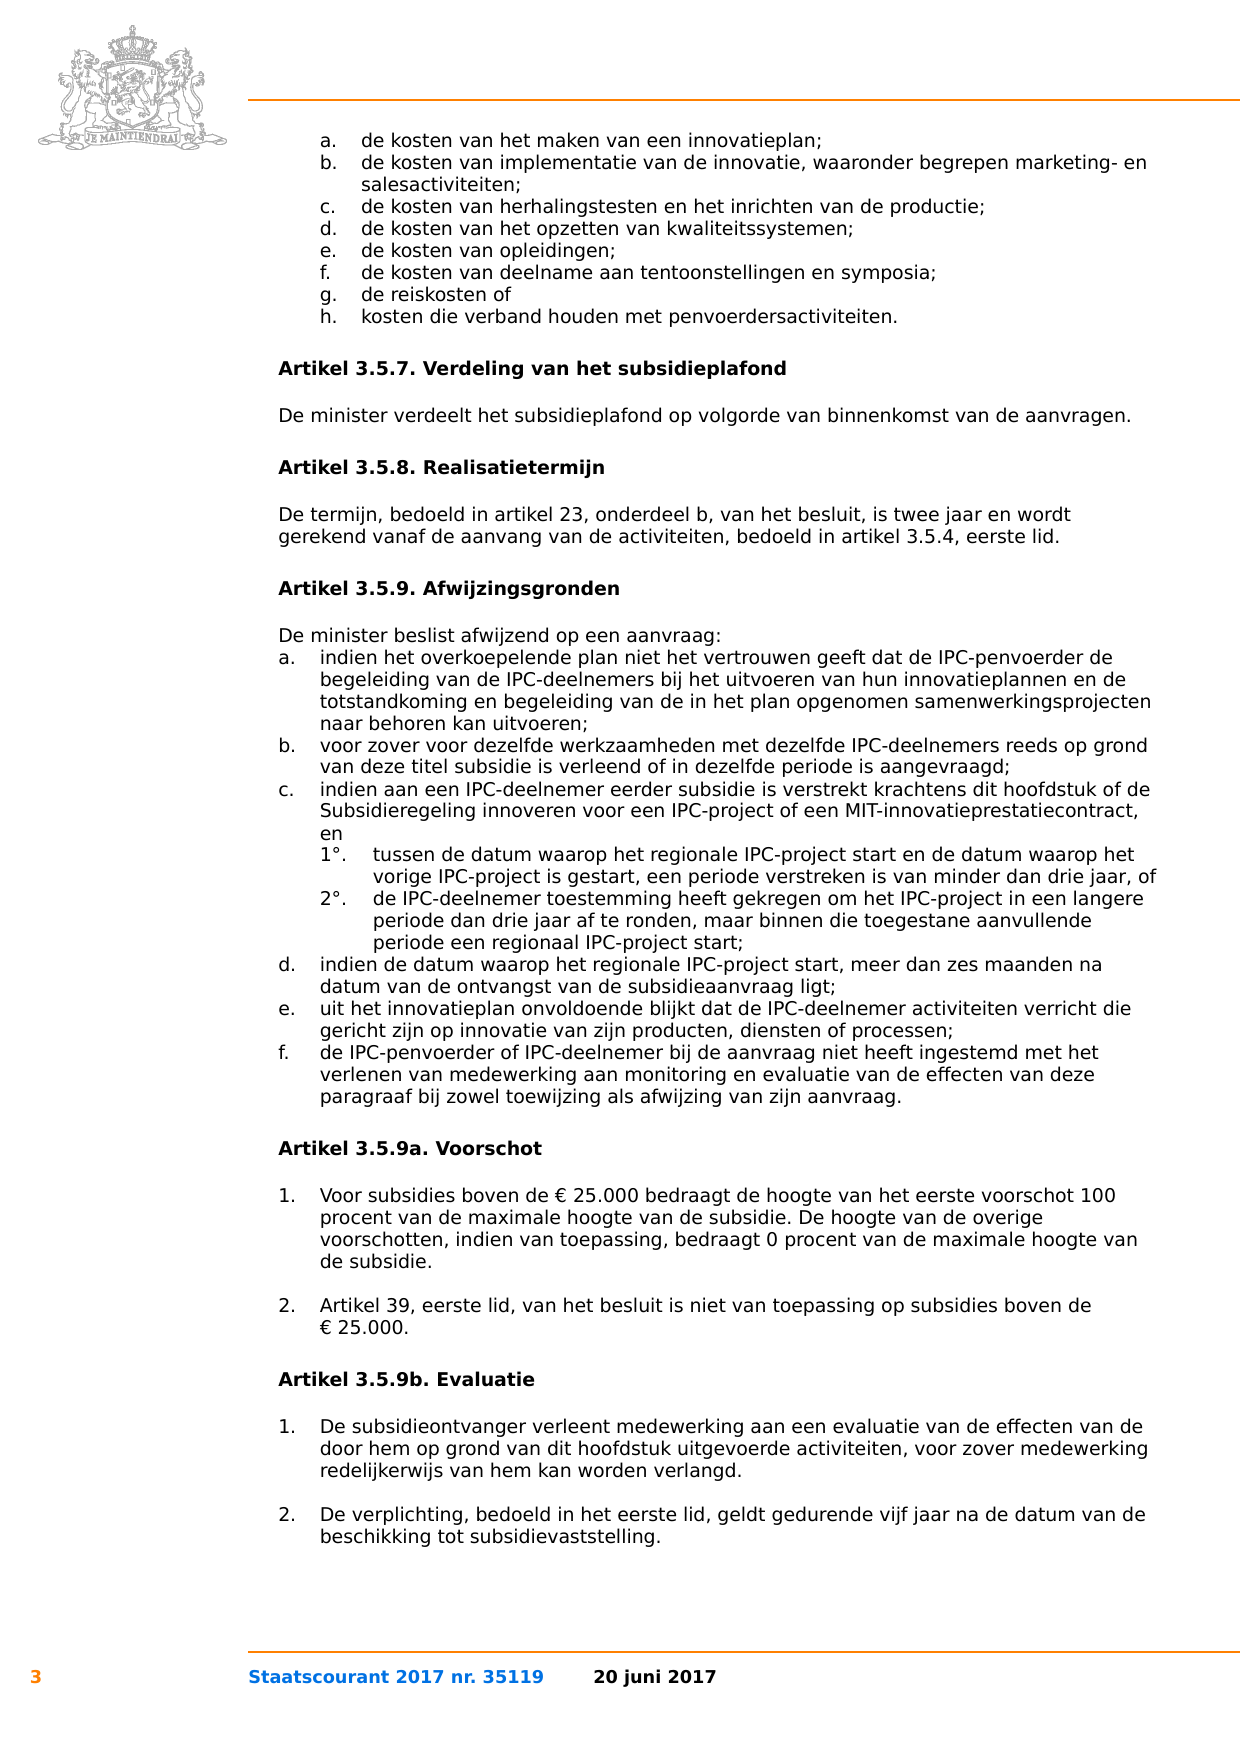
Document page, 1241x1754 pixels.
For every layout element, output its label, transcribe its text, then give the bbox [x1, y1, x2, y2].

subtitle Artikel 3.5.9b. Evaluatie [278, 1369, 1163, 1391]
picture [38, 25, 227, 150]
text a. de kosten van het maken van een innovatieplan; [319, 130, 1163, 152]
text d. indien de datum waarop het regionale IPC-project start, meer dan zes maanden na datum van de ontvangst van de subsidieaanvraag ligt; [278, 954, 1163, 998]
text De minister beslist afwijzend op een aanvraag: [278, 624, 1163, 647]
text 2°. de IPC-deelnemer toestemming heeft gekregen om het IPC-project in een langere periode dan drie jaar af te ronden, maar binnen die toegestane aanvullende periode een regionaal IPC-project start; [319, 888, 1163, 954]
text d. de kosten van het opzetten van kwaliteitssystemen; [319, 218, 1163, 240]
text f. de IPC-penvoerder of IPC-deelnemer bij de aanvraag niet heeft ingestemd met het verlenen van medewerking aan monitoring en evaluatie van de effecten van deze paragraaf bij zowel toewijzing als afwijzing van zijn aanvraag. [278, 1042, 1163, 1108]
subtitle Artikel 3.5.9a. Voorschot [278, 1138, 1163, 1160]
text 2. Artikel 39, eerste lid, van het besluit is niet van toepassing op subsidies boven de € 25.000. [278, 1295, 1163, 1339]
subtitle Artikel 3.5.8. Realisatietermijn [278, 457, 1163, 479]
text 1. Voor subsidies boven de € 25.000 bedraagt de hoogte van het eerste voorschot 100 procent van de maximale hoogte van de subsidie. De hoogte van de overige voorschotten, indien van toepassing, bedraagt 0 procent van de maximale hoogte van de subsidie. [278, 1185, 1163, 1273]
text 1. De subsidieontvanger verleent medewerking aan een evaluatie van de effecten van de door hem op grond van dit hoofdstuk uitgevoerde activiteiten, voor zover medewerking redelijkerwijs van hem kan worden verlangd. [278, 1416, 1163, 1482]
text e. uit het innovatieplan onvoldoende blijkt dat de IPC-deelnemer activiteiten verricht die gericht zijn op innovatie van zijn producten, diensten of processen; [278, 998, 1163, 1042]
text h. kosten die verband houden met penvoerdersactiviteiten. [319, 306, 1163, 328]
text 1°. tussen de datum waarop het regionale IPC-project start en de datum waarop het vorige IPC-project is gestart, een periode verstreken is van minder dan drie jaar, of [319, 844, 1163, 888]
text a. indien het overkoepelende plan niet het vertrouwen geeft dat de IPC-penvoerder de begeleiding van de IPC-deelnemers bij het uitvoeren van hun innovatieplannen en de totstandkoming en begeleiding van de in het plan opgenomen samenwerkingsprojecten naar behoren kan uitvoeren; [278, 647, 1163, 734]
text b. de kosten van implementatie van de innovatie, waaronder begrepen marketing- en salesactiviteiten; [319, 152, 1163, 196]
text g. de reiskosten of [319, 284, 1163, 306]
text f. de kosten van deelname aan tentoonstellingen en symposia; [319, 262, 1163, 284]
text De termijn, bedoeld in artikel 23, onderdeel b, van het besluit, is twee jaar en wordt gerekend vanaf de aanvang van de activiteiten, bedoeld in artikel 3.5.4, eerste lid. [278, 504, 1163, 548]
text b. voor zover voor dezelfde werkzaamheden met dezelfde IPC-deelnemers reeds op grond van deze titel subsidie is verleend of in dezelfde periode is aangevraagd; [278, 734, 1163, 778]
subtitle Artikel 3.5.7. Verdeling van het subsidieplafond [278, 358, 1163, 380]
text c. de kosten van herhalingstesten en het inrichten van de productie; [319, 196, 1163, 218]
text c. indien aan een IPC-deelnemer eerder subsidie is verstrekt krachtens dit hoofdstuk of de Subsidieregeling innoveren voor een IPC-project of een MIT-innovatieprestatiecontract, en [278, 778, 1163, 844]
text De minister verdeelt het subsidieplafond op volgorde van binnenkomst van de aanvragen. [278, 405, 1163, 427]
text e. de kosten van opleidingen; [319, 240, 1163, 262]
subtitle Artikel 3.5.9. Afwijzingsgronden [278, 578, 1163, 599]
text 2. De verplichting, bedoeld in het eerste lid, geldt gedurende vijf jaar na de datum van de beschikking tot subsidievaststelling. [278, 1504, 1163, 1548]
